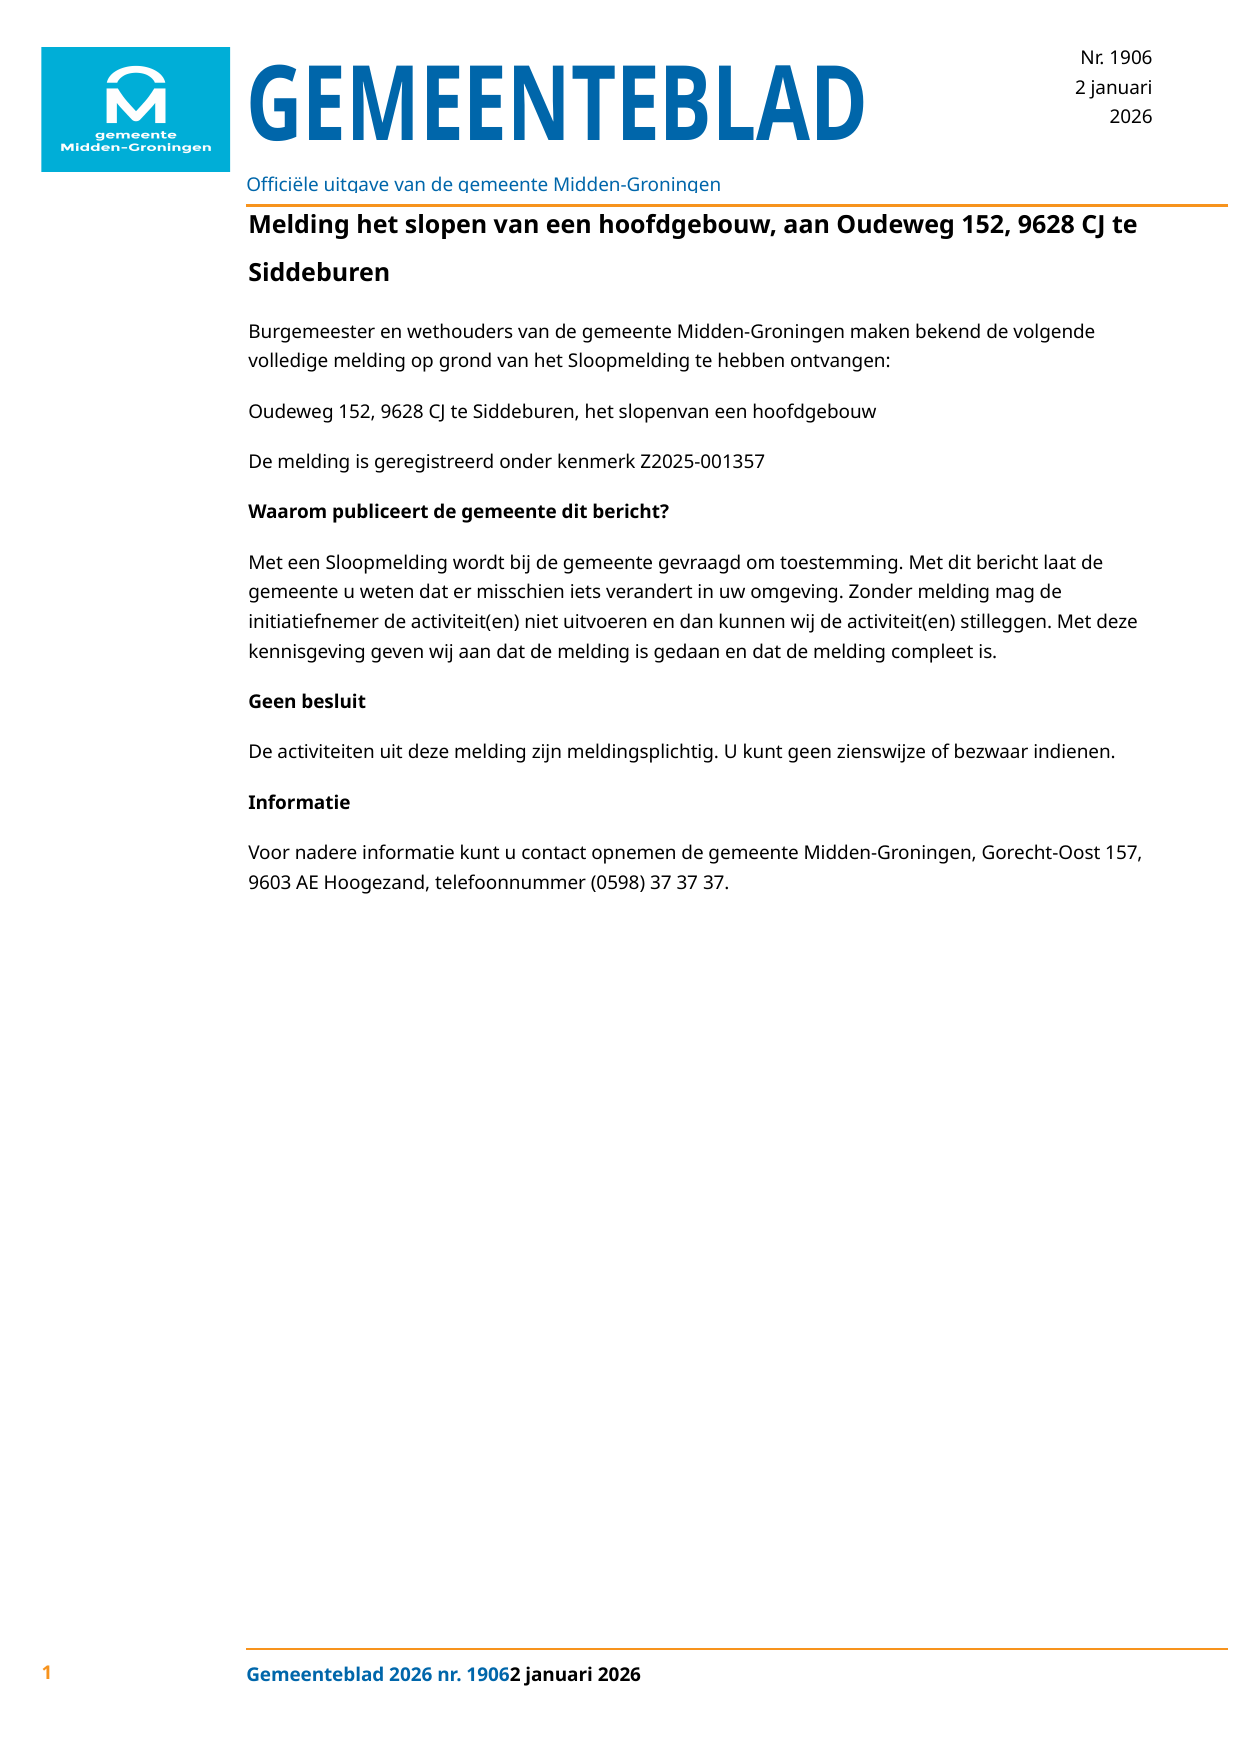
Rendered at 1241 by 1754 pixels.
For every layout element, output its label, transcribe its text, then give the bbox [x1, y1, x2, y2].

text De melding is geregistreerd onder kenmerk Z2025-001357 [248, 448, 1152, 474]
text Informatie [248, 789, 1152, 815]
picture [184, 146, 190, 153]
text Oudeweg 152, 9628 CJ te Siddeburen, het slopenvan een hoofdgebouw [248, 398, 1152, 424]
text Burgemeester en wethouders van de gemeente Midden-Groningen maken bekend de volgende volledige melding op grond van het Sloopmelding te hebben ontvangen: [248, 318, 1152, 373]
text Melding het slopen van een hoofdgebouw, aan Oudeweg 152, 9628 CJ te Siddeburen [248, 207, 1152, 288]
text De activiteiten uit deze melding zijn meldingsplichtig. U kunt geen zienswijze of bezwaar indienen. [248, 739, 1152, 764]
picture [108, 66, 164, 82]
picture [107, 89, 165, 122]
text Waarom publiceert de gemeente dit bericht? [248, 499, 1152, 524]
text Voor nadere informatie kunt u contact opnemen de gemeente Midden-Groningen, Gorecht-Oost 157, 9603 AE Hoogezand, telefoonnummer (0598) 37 37 37. [248, 839, 1152, 895]
text Met een Sloopmelding wordt bij de gemeente gevraagd om toestemming. Met dit bericht laat de gemeente u weten dat er misschien iets verandert in uw omgeving. Zonder melding mag de initiatiefnemer de activiteit(en) niet uitvoeren en dan kunnen wij de activiteit(en) stilleggen. Met deze kennisgeving geven wij aan dat de melding is gedaan en dat de melding compleet is. [248, 549, 1152, 664]
text Geen besluit [248, 688, 1152, 714]
